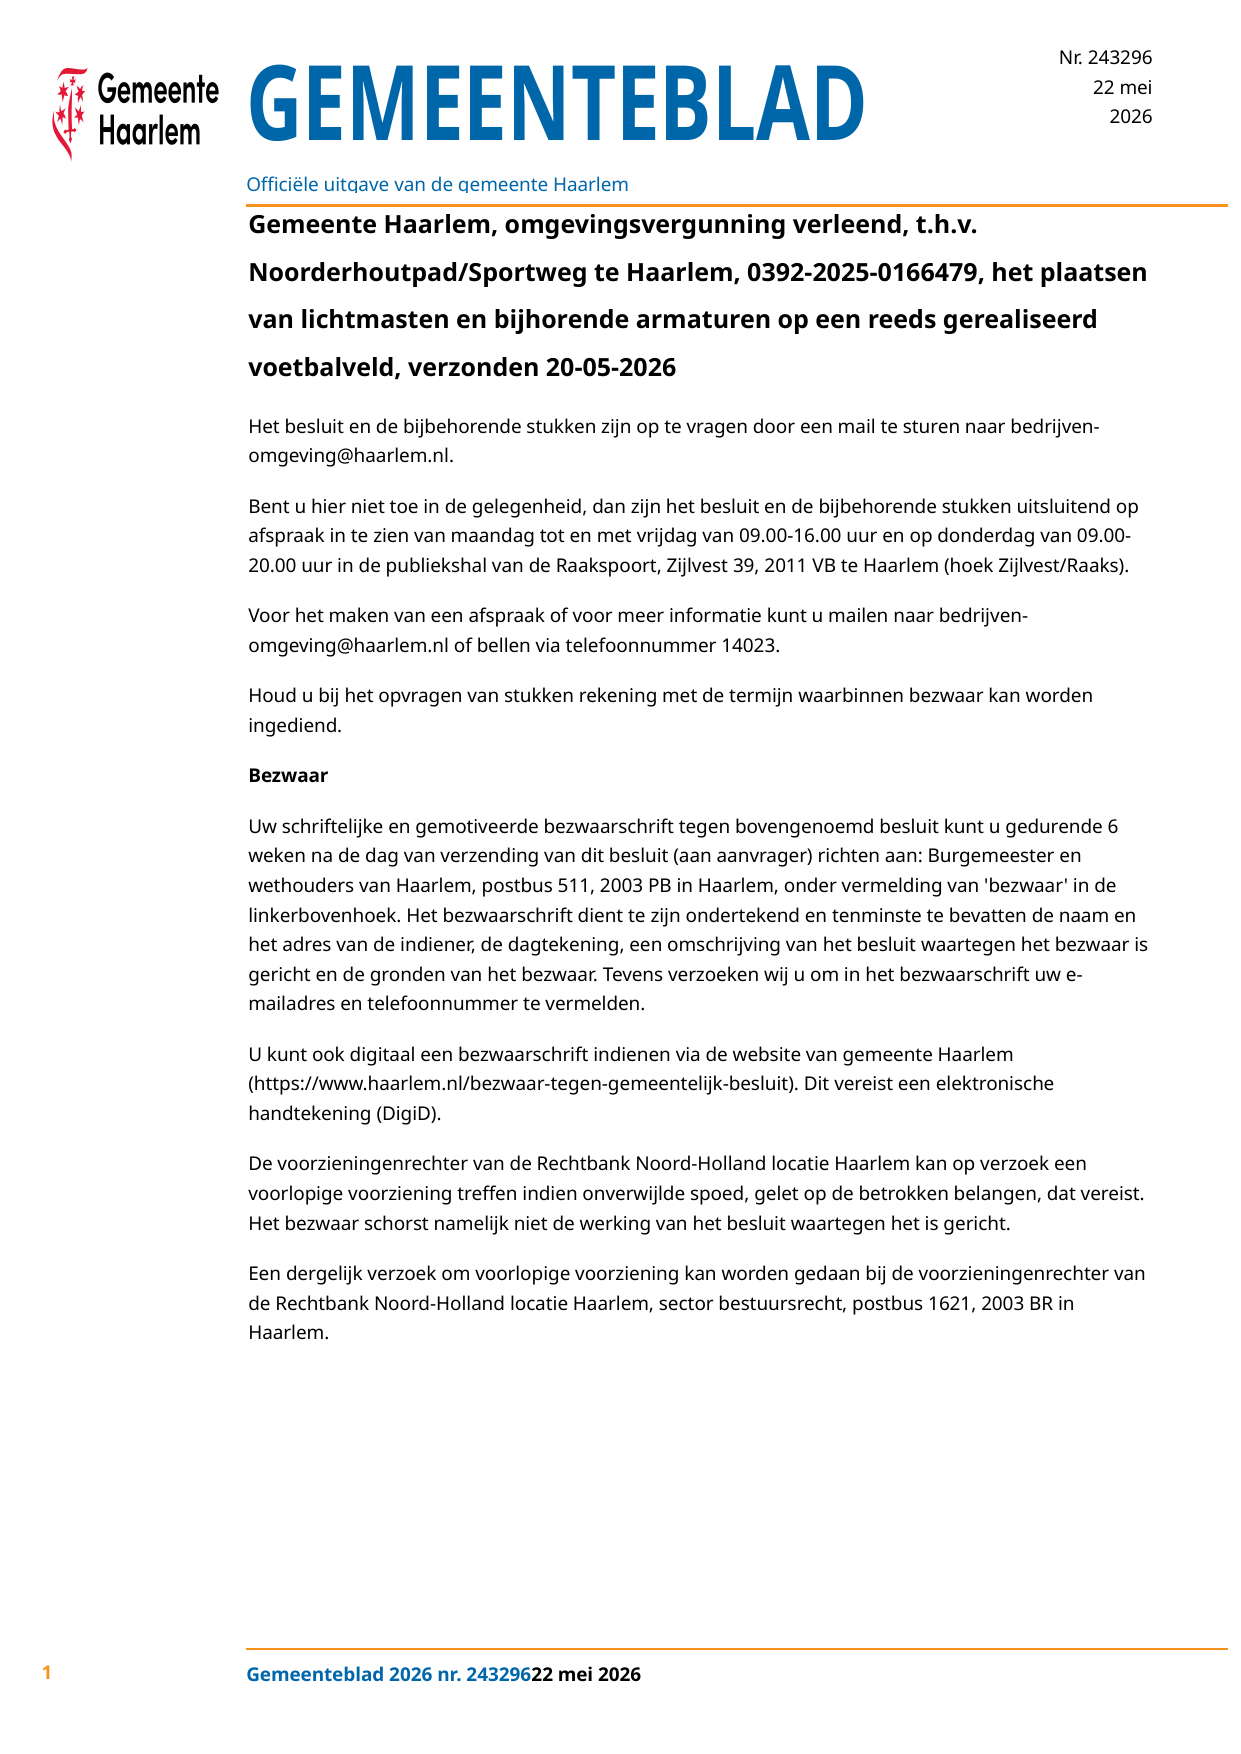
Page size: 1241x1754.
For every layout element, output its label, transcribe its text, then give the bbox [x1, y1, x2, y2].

text Een dergelijk verzoek om voorlopige voorziening kan worden gedaan bij de voorzieningenrechter van de Rechtbank Noord-Holland locatie Haarlem, sector bestuursrecht, postbus 1621, 2003 BR in Haarlem. [248, 1260, 1152, 1345]
text Houd u bij het opvragen van stukken rekening met de termijn waarbinnen bezwaar kan worden ingediend. [248, 683, 1152, 738]
text Uw schriftelijke en gemotiveerde bezwaarschrift tegen bovengenoemd besluit kunt u gedurende 6 weken na de dag van verzending van dit besluit (aan aanvrager) richten aan: Burgemeester en wethouders van Haarlem, postbus 511, 2003 PB in Haarlem, onder vermelding van 'bezwaar' in de linkerbovenhoek. Het bezwaarschrift dient te zijn ondertekend en tenminste te bevatten de naam en het adres van de indiener, de dagtekening, een omschrijving van het besluit waartegen het bezwaar is gericht en de gronden van het bezwaar. Tevens verzoeken wij u om in het bezwaarschrift uw e-mailadres en telefoonnummer te vermelden. [248, 813, 1152, 1016]
text De voorzieningenrechter van de Rechtbank Noord-Holland locatie Haarlem kan op verzoek een voorlopige voorziening treffen indien onverwijlde spoed, gelet op de betrokken belangen, dat vereist. Het bezwaar schorst namelijk niet de werking van het besluit waartegen het is gericht. [248, 1151, 1152, 1236]
text Voor het maken van een afspraak of voor meer informatie kunt u mailen naar bedrijven-omgeving@haarlem.nl of bellen via telefoonnummer 14023. [248, 603, 1152, 658]
text Het besluit en de bijbehorende stukken zijn op te vragen door een mail te sturen naar bedrijven-omgeving@haarlem.nl. [248, 413, 1152, 468]
text Bent u hier niet toe in de gelegenheid, dan zijn het besluit en de bijbehorende stukken uitsluitend op afspraak in te zien van maandag tot en met vrijdag van 09.00-16.00 uur en op donderdag van 09.00-20.00 uur in de publiekshal van de Raakspoort, Zijlvest 39, 2011 VB te Haarlem (hoek Zijlvest/Raaks). [248, 493, 1152, 578]
text Gemeente Haarlem, omgevingsvergunning verleend, t.h.v. Noorderhoutpad/Sportweg te Haarlem, 0392-2025-0166479, het plaatsen van lichtmasten en bijhorende armaturen op een reeds gerealiseerd voetbalveld, verzonden 20-05-2026 [248, 207, 1152, 384]
text Bezwaar [248, 763, 1152, 788]
text U kunt ook digitaal een bezwaarschrift indienen via de website van gemeente Haarlem (https://www.haarlem.nl/bezwaar-tegen-gemeentelijk-besluit). Dit vereist een elektronische handtekening (DigiD). [248, 1041, 1152, 1126]
picture [41, 47, 231, 172]
